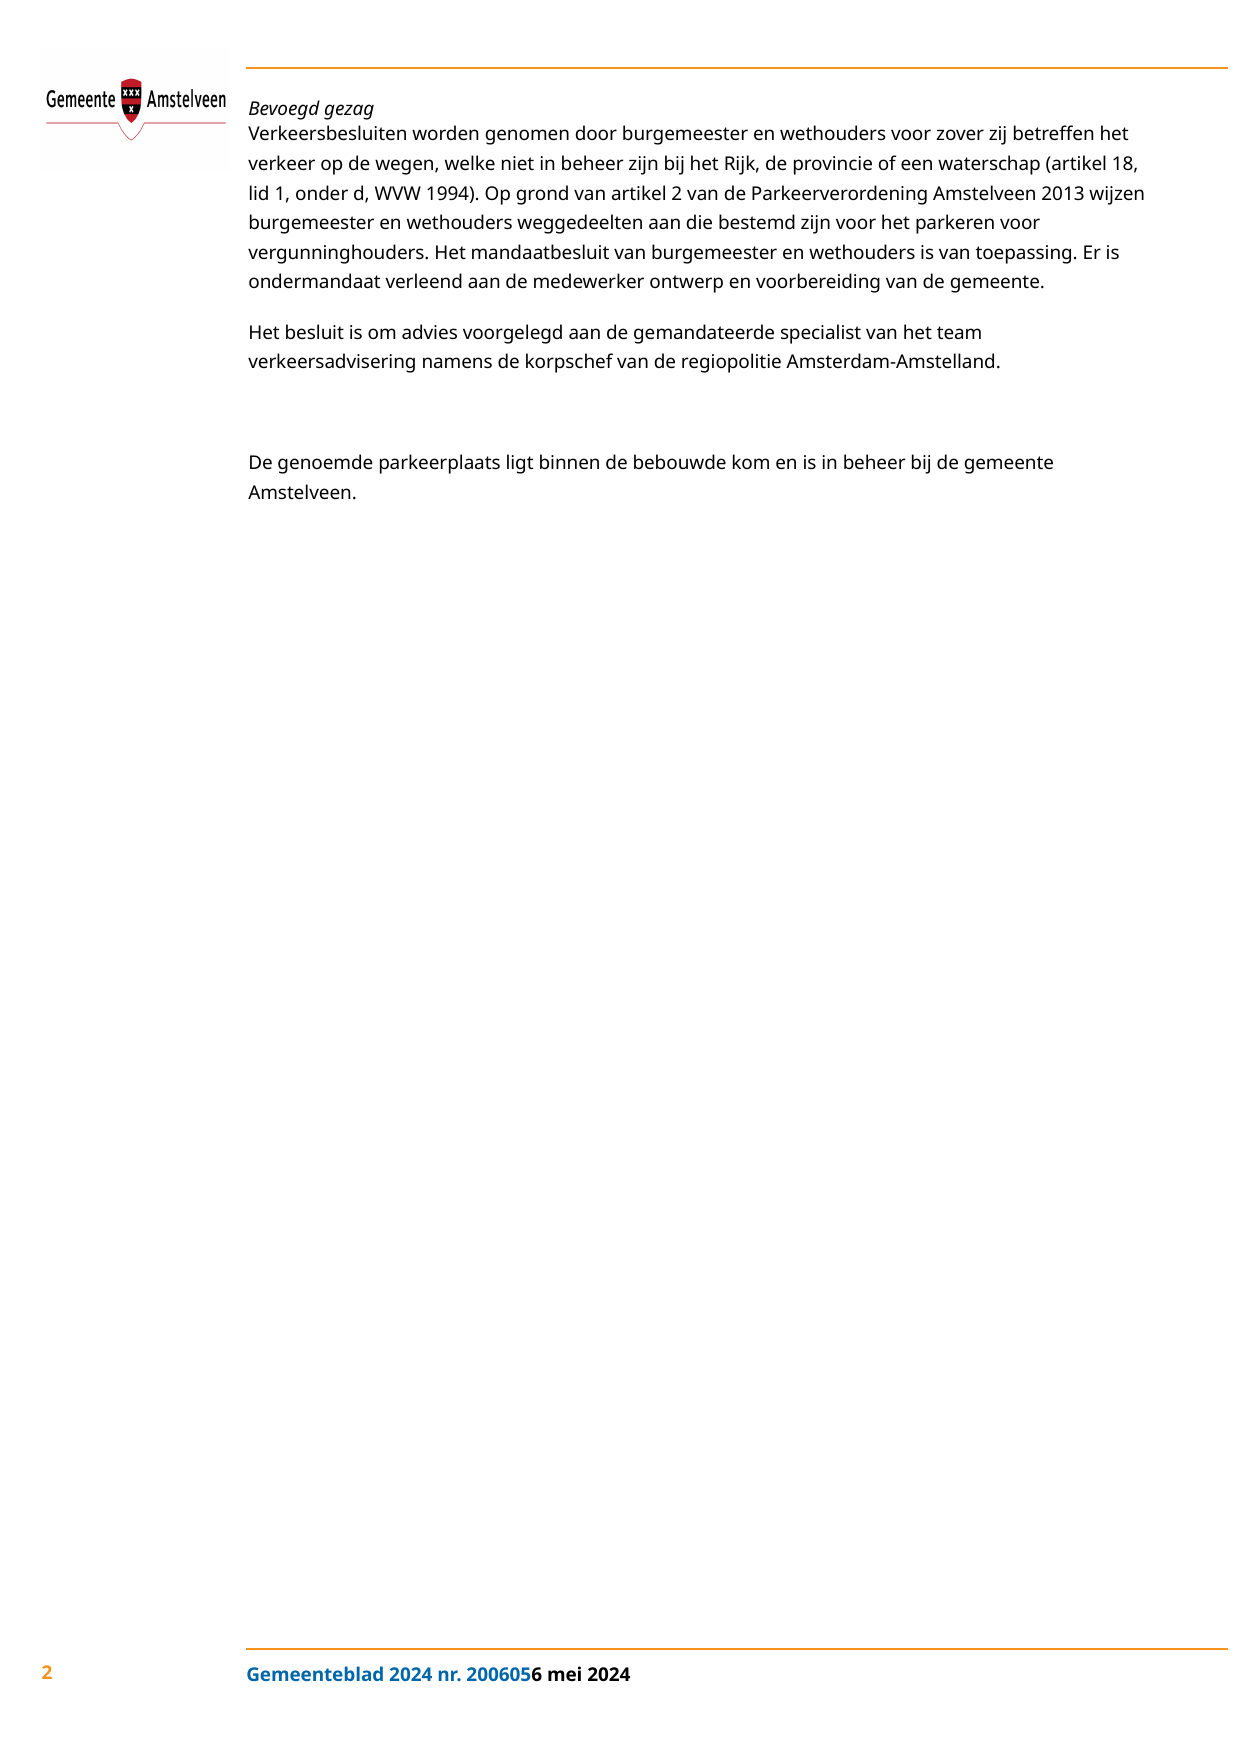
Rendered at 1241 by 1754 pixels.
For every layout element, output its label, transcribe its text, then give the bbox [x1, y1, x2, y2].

picture [41, 47, 231, 172]
text De genoemde parkeerplaats ligt binnen de bebouwde kom en is in beheer bij de gemeente Amstelveen. [248, 449, 1152, 504]
text Verkeersbesluiten worden genomen door burgemeester en wethouders voor zover zij betreffen het verkeer op de wegen, welke niet in beheer zijn bij het Rijk, de provincie of een waterschap (artikel 18, lid 1, onder d, WVW 1994). Op grond van artikel 2 van de Parkeerverordening Amstelveen 2013 wijzen burgemeester en wethouders weggedeelten aan die bestemd zijn voor het parkeren voor vergunninghouders. Het mandaatbesluit van burgemeester en wethouders is van toepassing. Er is ondermandaat verleend aan de medewerker ontwerp en voorbereiding van de gemeente. [248, 121, 1152, 294]
text Het besluit is om advies voorgelegd aan de gemandateerde specialist van het team verkeersadvisering namens de korpschef van de regiopolitie Amsterdam-Amstelland. [248, 319, 1152, 374]
text Bevoegd gezag [248, 95, 1152, 121]
